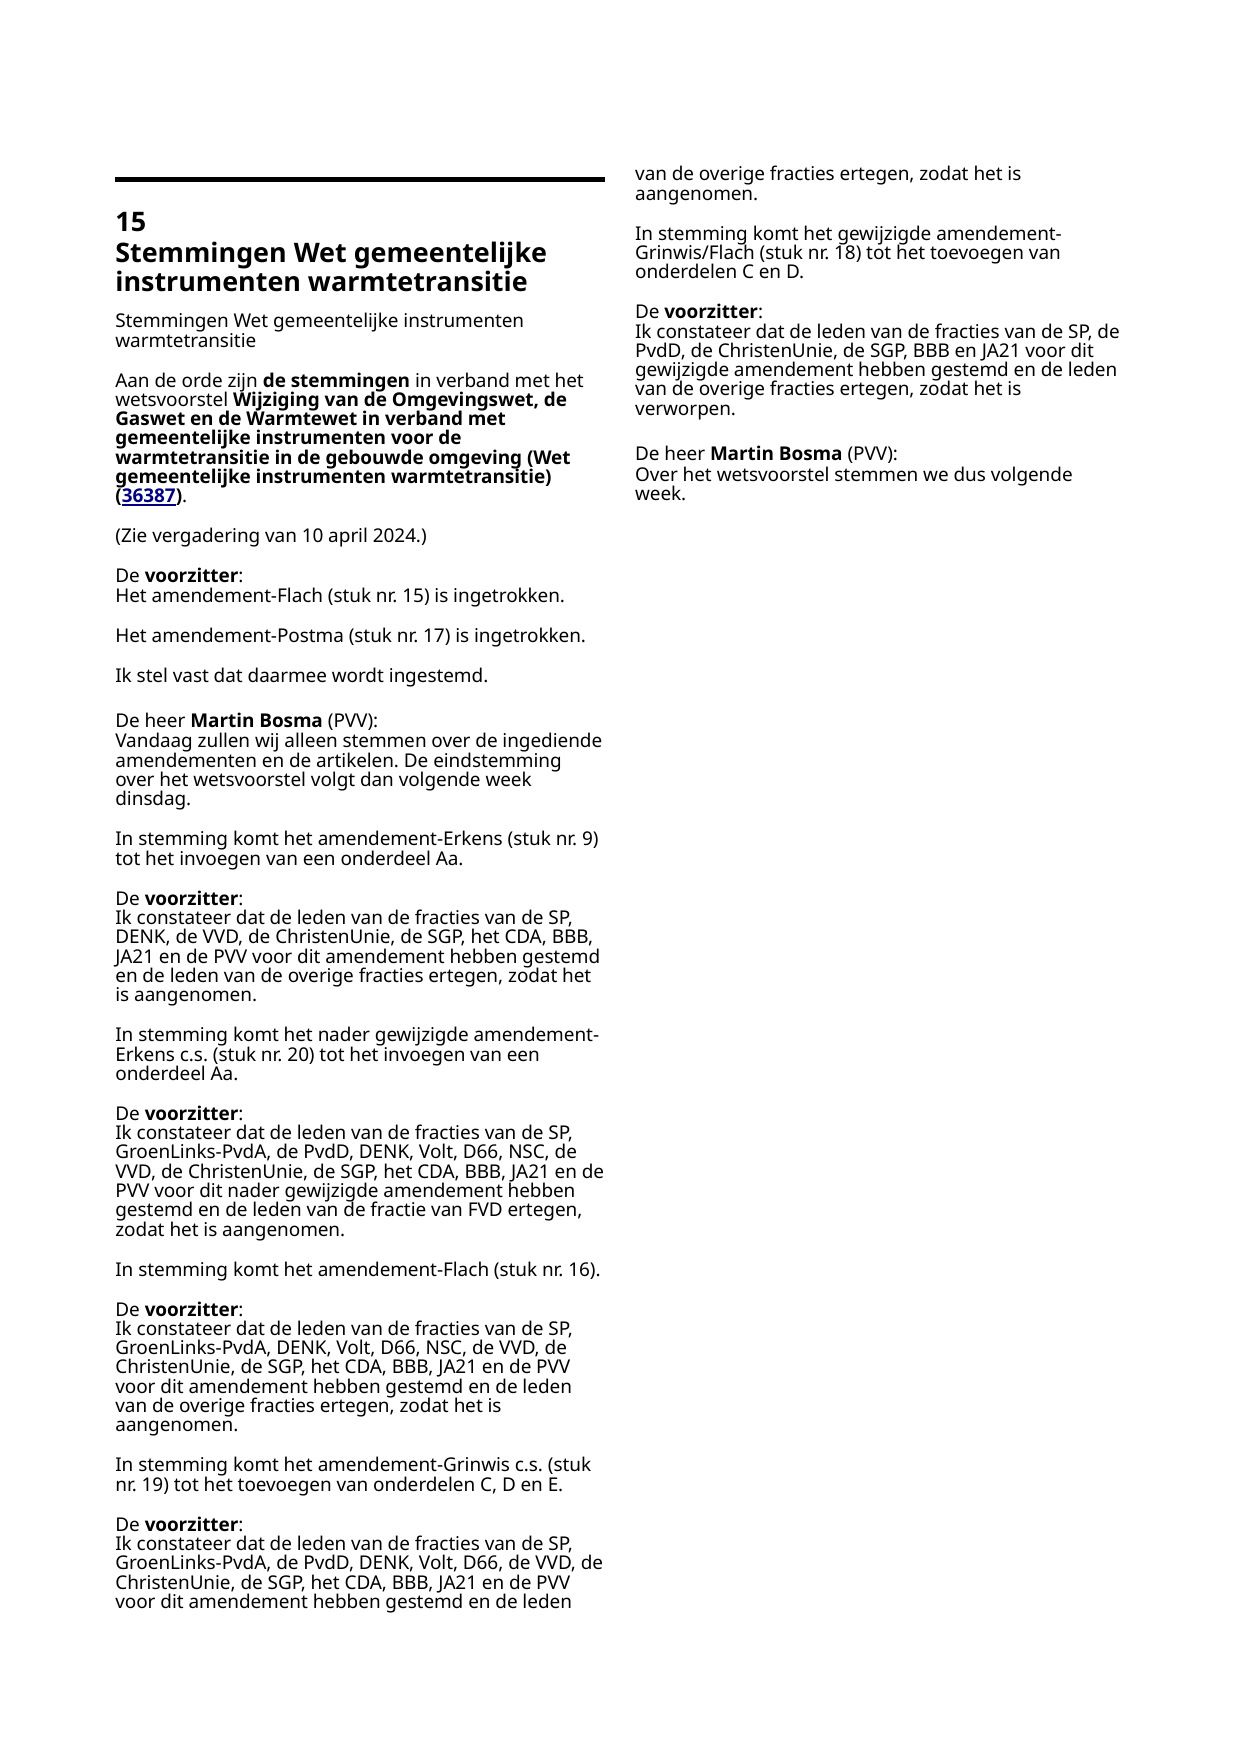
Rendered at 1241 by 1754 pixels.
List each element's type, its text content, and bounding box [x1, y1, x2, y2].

text Het amendement-Flach (stuk nr. 15) is ingetrokken. [115, 587, 605, 606]
text In stemming komt het amendement-Grinwis c.s. (stuk nr. 19) tot het toevoegen van onderdelen C, D en E. [115, 1456, 605, 1495]
text In stemming komt het nader gewijzigde amendement-Erkens c.s. (stuk nr. 20) tot het invoegen van een onderdeel Aa. [115, 1026, 605, 1084]
text De voorzitter: [635, 303, 1125, 323]
text De heer Martin Bosma (PVV): [635, 440, 1125, 466]
text De heer Martin Bosma (PVV): [115, 707, 605, 732]
text In stemming komt het gewijzigde amendement-Grinwis/Flach (stuk nr. 18) tot het toevoegen van onderdelen C en D. [635, 225, 1125, 282]
text van de overige fracties ertegen, zodat het is aangenomen. [635, 165, 1125, 204]
text In stemming komt het amendement-Erkens (stuk nr. 9) tot het invoegen van een onderdeel Aa. [115, 830, 605, 869]
text Stemmingen Wet gemeentelijke instrumenten warmtetransitie [115, 239, 605, 312]
text Ik constateer dat de leden van de fracties van de SP, GroenLinks-PvdA, de PvdD, DENK, Volt, D66, de VVD, de ChristenUnie, de SGP, het CDA, BBB, JA21 en de PVV voor dit amendement hebben gestemd en de leden [115, 1535, 605, 1612]
text 15 [115, 203, 605, 239]
text De voorzitter: [115, 1516, 605, 1535]
text Stemmingen Wet gemeentelijke instrumenten warmtetransitie [115, 312, 605, 351]
text De voorzitter: [115, 567, 605, 587]
text Over het wetsvoorstel stemmen we dus volgende week. [635, 466, 1125, 504]
text Ik constateer dat de leden van de fracties van de SP, de PvdD, de ChristenUnie, de SGP, BBB en JA21 voor dit gewijzigde amendement hebben gestemd en de leden van de overige fracties ertegen, zodat het is verworpen. [635, 323, 1125, 419]
text De voorzitter: [115, 1301, 605, 1320]
text Ik constateer dat de leden van de fracties van de SP, DENK, de VVD, de ChristenUnie, de SGP, het CDA, BBB, JA21 en de PVV voor dit amendement hebben gestemd en de leden van de overige fracties ertegen, zodat het is aangenomen. [115, 909, 605, 1005]
text Ik stel vast dat daarmee wordt ingestemd. [115, 667, 605, 686]
text In stemming komt het amendement-Flach (stuk nr. 16). [115, 1261, 605, 1280]
text Het amendement-Postma (stuk nr. 17) is ingetrokken. [115, 627, 605, 646]
text (Zie vergadering van 10 april 2024.) [115, 527, 605, 546]
text De voorzitter: [115, 890, 605, 909]
text Vandaag zullen wij alleen stemmen over de ingediende amendementen en de artikelen. De eindstemming over het wetsvoorstel volgt dan volgende week dinsdag. [115, 732, 605, 809]
text Ik constateer dat de leden van de fracties van de SP, GroenLinks-PvdA, DENK, Volt, D66, NSC, de VVD, de ChristenUnie, de SGP, het CDA, BBB, JA21 en de PVV voor dit amendement hebben gestemd en de leden van de overige fracties ertegen, zodat het is aangenomen. [115, 1320, 605, 1436]
text Aan de orde zijn de stemmingen in verband met het wetsvoorstel Wijziging van de Omgevingswet, de Gaswet en de Warmtewet in verband met gemeentelijke instrumenten voor de warmtetransitie in de gebouwde omgeving (Wet gemeentelijke instrumenten warmtetransitie) (36387). [115, 372, 605, 506]
text Ik constateer dat de leden van de fracties van de SP, GroenLinks-PvdA, de PvdD, DENK, Volt, D66, NSC, de VVD, de ChristenUnie, de SGP, het CDA, BBB, JA21 en de PVV voor dit nader gewijzigde amendement hebben gestemd en de leden van de fractie van FVD ertegen, zodat het is aangenomen. [115, 1124, 605, 1240]
text De voorzitter: [115, 1105, 605, 1124]
